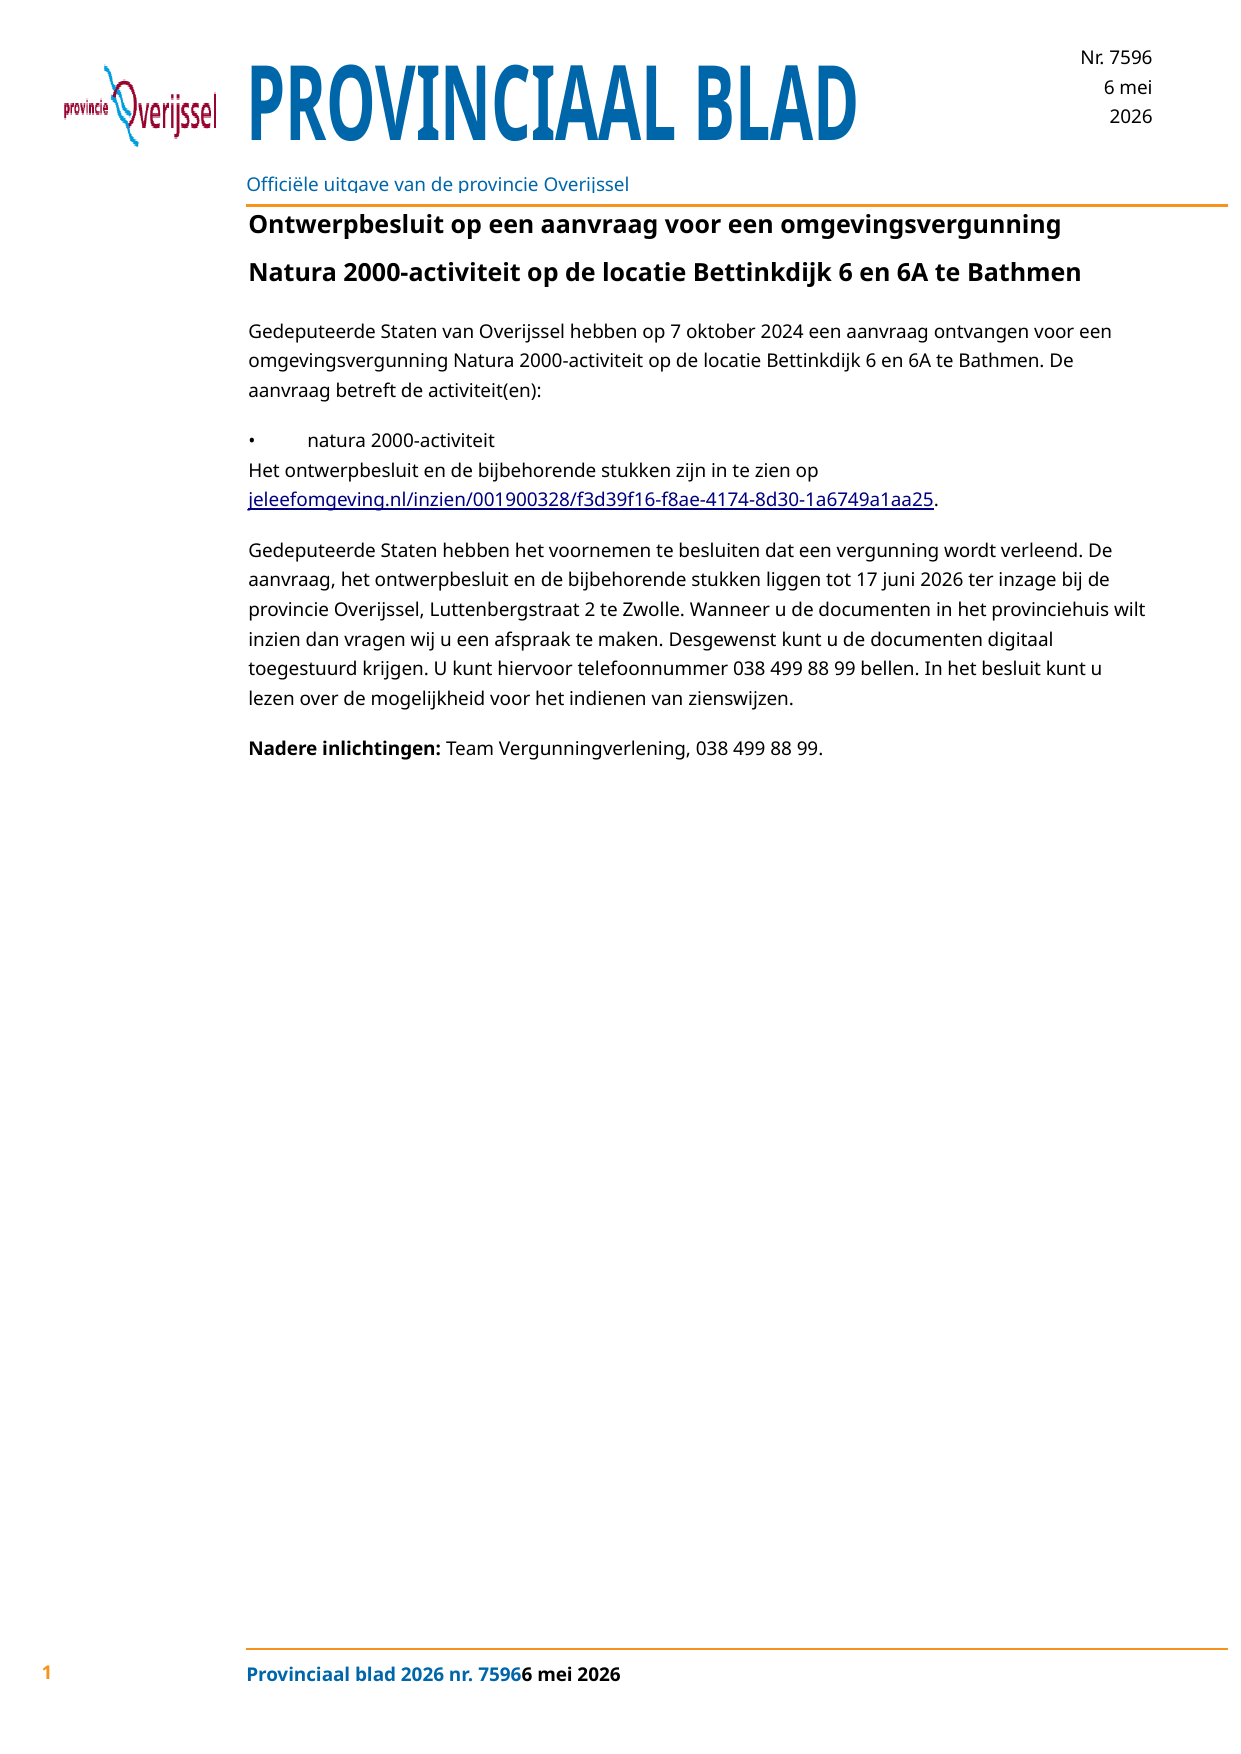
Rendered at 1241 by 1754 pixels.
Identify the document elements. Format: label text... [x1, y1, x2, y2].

text Nadere inlichtingen: Team Vergunningverlening, 038 499 88 99. [248, 735, 1152, 761]
picture [41, 47, 231, 172]
text Gedeputeerde Staten van Overijssel hebben op 7 oktober 2024 een aanvraag ontvangen voor een omgevingsvergunning Natura 2000-activiteit op de locatie Bettinkdijk 6 en 6A te Bathmen. De aanvraag betreft de activiteit(en): [248, 318, 1152, 403]
text Ontwerpbesluit op een aanvraag voor een omgevingsvergunning Natura 2000-activiteit op de locatie Bettinkdijk 6 en 6A te Bathmen [248, 207, 1152, 288]
list natura 2000-activiteit [248, 427, 1152, 453]
text Gedeputeerde Staten hebben het voornemen te besluiten dat een vergunning wordt verleend. De aanvraag, het ontwerpbesluit en de bijbehorende stukken liggen tot 17 juni 2026 ter inzage bij de provincie Overijssel, Luttenbergstraat 2 te Zwolle. Wanneer u de documenten in het provinciehuis wilt inzien dan vragen wij u een afspraak te maken. Desgewenst kunt u de documenten digitaal toegestuurd krijgen. U kunt hiervoor telefoonnummer 038 499 88 99 bellen. In het besluit kunt u lezen over de mogelijkheid voor het indienen van zienswijzen. [248, 537, 1152, 711]
text Het ontwerpbesluit en de bijbehorende stukken zijn in te zien op jeleefomgeving.nl/inzien/001900328/f3d39f16-f8ae-4174-8d30-1a6749a1aa25. [248, 457, 1152, 512]
